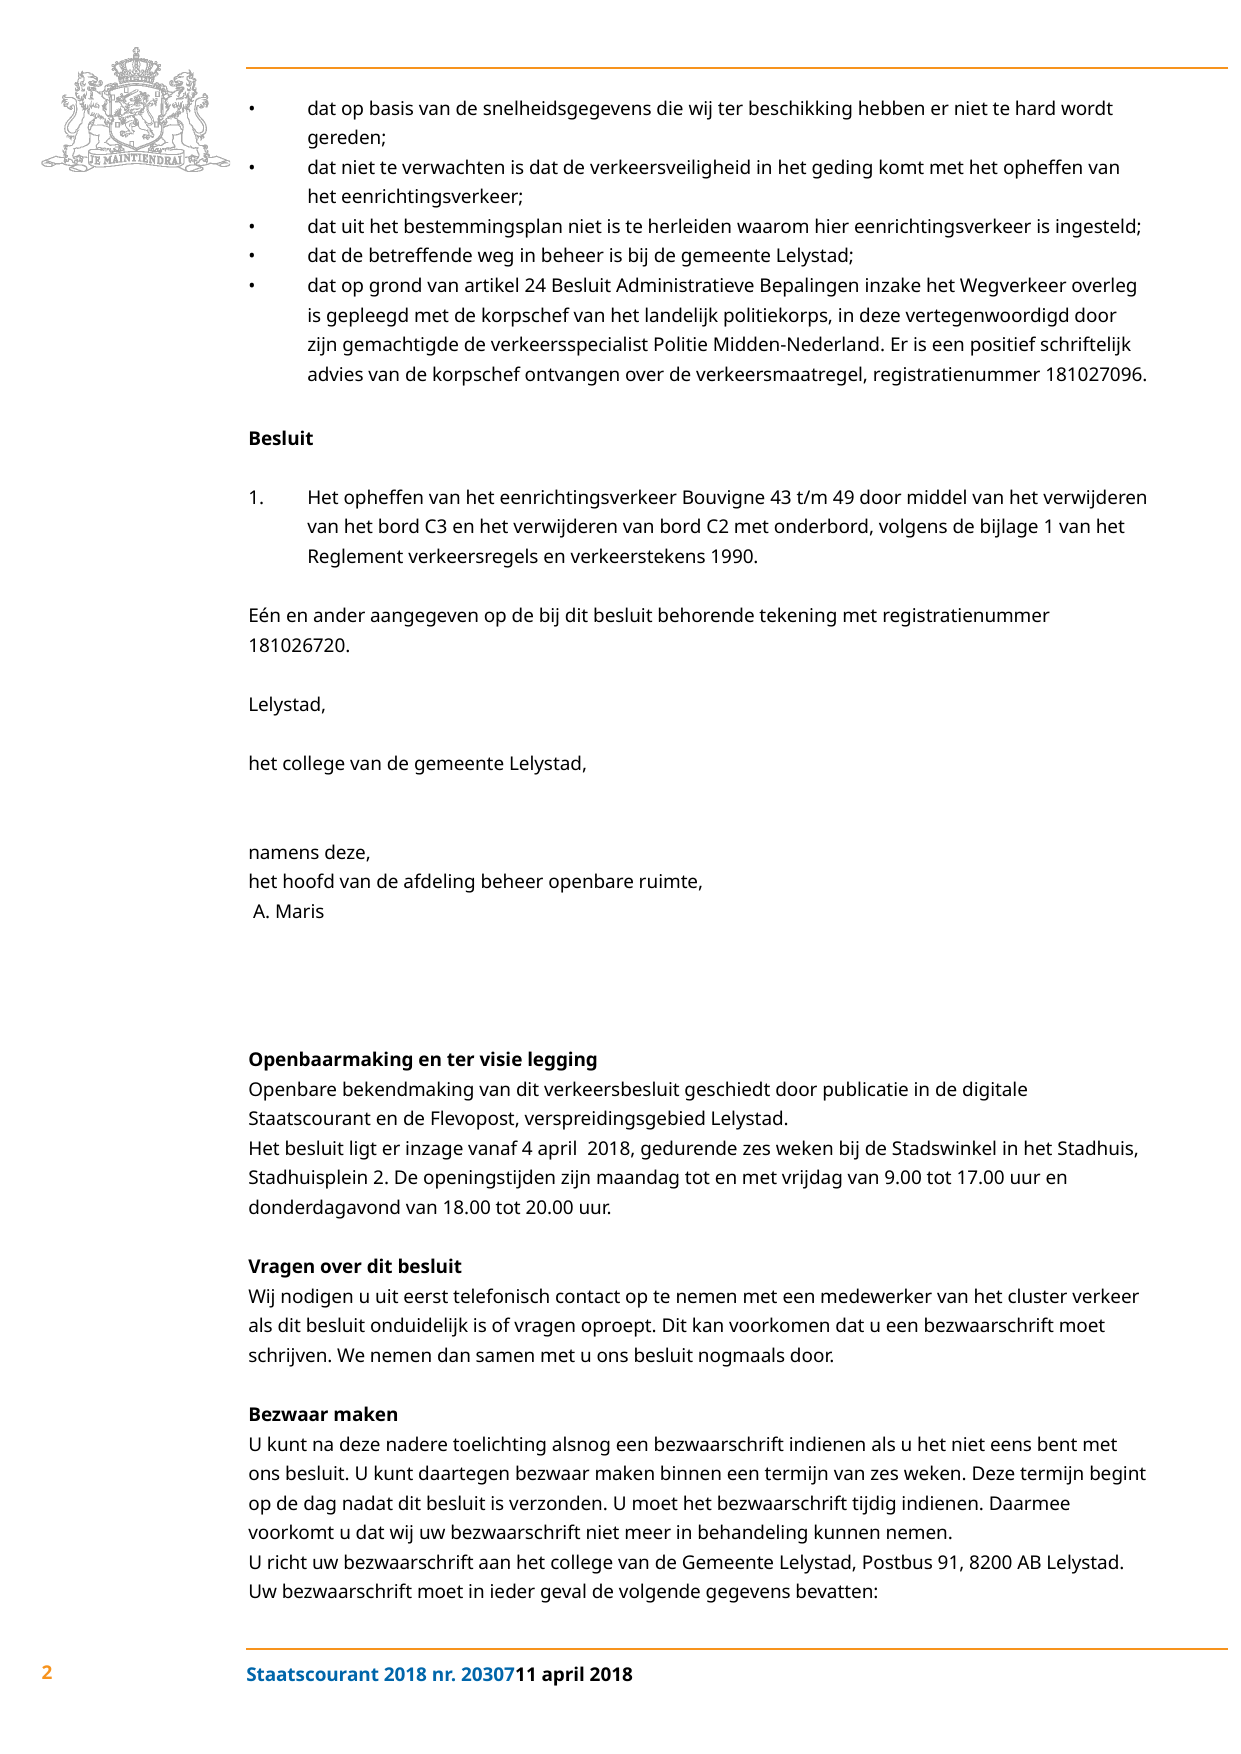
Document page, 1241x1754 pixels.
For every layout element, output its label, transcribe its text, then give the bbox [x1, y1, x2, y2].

list Het opheffen van het eenrichtingsverkeer Bouvigne 43 t/m 49 door middel van het verwijderen van het bord C3 en het verwijderen van bord C2 met onderbord, volgens de bijlage 1 van het Reglement verkeersregels en verkeerstekens 1990. [248, 484, 1152, 569]
text U richt uw bezwaarschrift aan het college van de Gemeente Lelystad, Postbus 91, 8200 AB Lelystad. [248, 1549, 1152, 1575]
list dat op basis van de snelheidsgegevens die wij ter beschikking hebben er niet te hard wordt gereden; [248, 95, 1152, 150]
list dat uit het bestemmingsplan niet is te herleiden waarom hier eenrichtingsverkeer is ingesteld; [248, 213, 1152, 239]
text Lelystad, [248, 691, 1152, 717]
list dat de betreffende weg in beheer is bij de gemeente Lelystad; [248, 243, 1152, 268]
text A. Maris [248, 898, 1152, 924]
text Openbaarmaking en ter visie legging [248, 1046, 1152, 1072]
text Het besluit ligt er inzage vanaf 4 april 2018, gedurende zes weken bij de Stadswinkel in het Stadhuis, Stadhuisplein 2. De openingstijden zijn maandag tot en met vrijdag van 9.00 tot 17.00 uur en donderdagavond van 18.00 tot 20.00 uur. [248, 1135, 1152, 1220]
text Wij nodigen u uit eerst telefonisch contact op te nemen met een medewerker van het cluster verkeer als dit besluit onduidelijk is of vragen oproept. Dit kan voorkomen dat u een bezwaarschrift moet schrijven. We nemen dan samen met u ons besluit nogmaals door. [248, 1283, 1152, 1368]
text Vragen over dit besluit [248, 1253, 1152, 1279]
text Bezwaar maken [248, 1401, 1152, 1427]
text het college van de gemeente Lelystad, [248, 750, 1152, 776]
text Uw bezwaarschrift moet in ieder geval de volgende gegevens bevatten: [248, 1579, 1152, 1604]
text Besluit [248, 425, 1152, 451]
text Eén en ander aangegeven op de bij dit besluit behorende tekening met registratienummer 181026720. [248, 602, 1152, 658]
text Openbare bekendmaking van dit verkeersbesluit geschiedt door publicatie in de digitale Staatscourant en de Flevopost, verspreidingsgebied Lelystad. [248, 1076, 1152, 1131]
text U kunt na deze nadere toelichting alsnog een bezwaarschrift indienen als u het niet eens bent met ons besluit. U kunt daartegen bezwaar maken binnen een termijn van zes weken. Deze termijn begint op de dag nadat dit besluit is verzonden. U moet het bezwaarschrift tijdig indienen. Daarmee voorkomt u dat wij uw bezwaarschrift niet meer in behandeling kunnen nemen. [248, 1431, 1152, 1545]
picture [41, 47, 231, 172]
text het hoofd van de afdeling beheer openbare ruimte, [248, 869, 1152, 894]
text namens deze, [248, 839, 1152, 865]
list dat niet te verwachten is dat de verkeersveiligheid in het geding komt met het opheffen van het eenrichtingsverkeer; [248, 154, 1152, 209]
list dat op grond van artikel 24 Besluit Administratieve Bepalingen inzake het Wegverkeer overleg is gepleegd met de korpschef van het landelijk politiekorps, in deze vertegenwoordigd door zijn gemachtigde de verkeersspecialist Politie Midden-Nederland. Er is een positief schriftelijk advies van de korpschef ontvangen over de verkeersmaatregel, registratienummer 181027096. [248, 272, 1152, 387]
